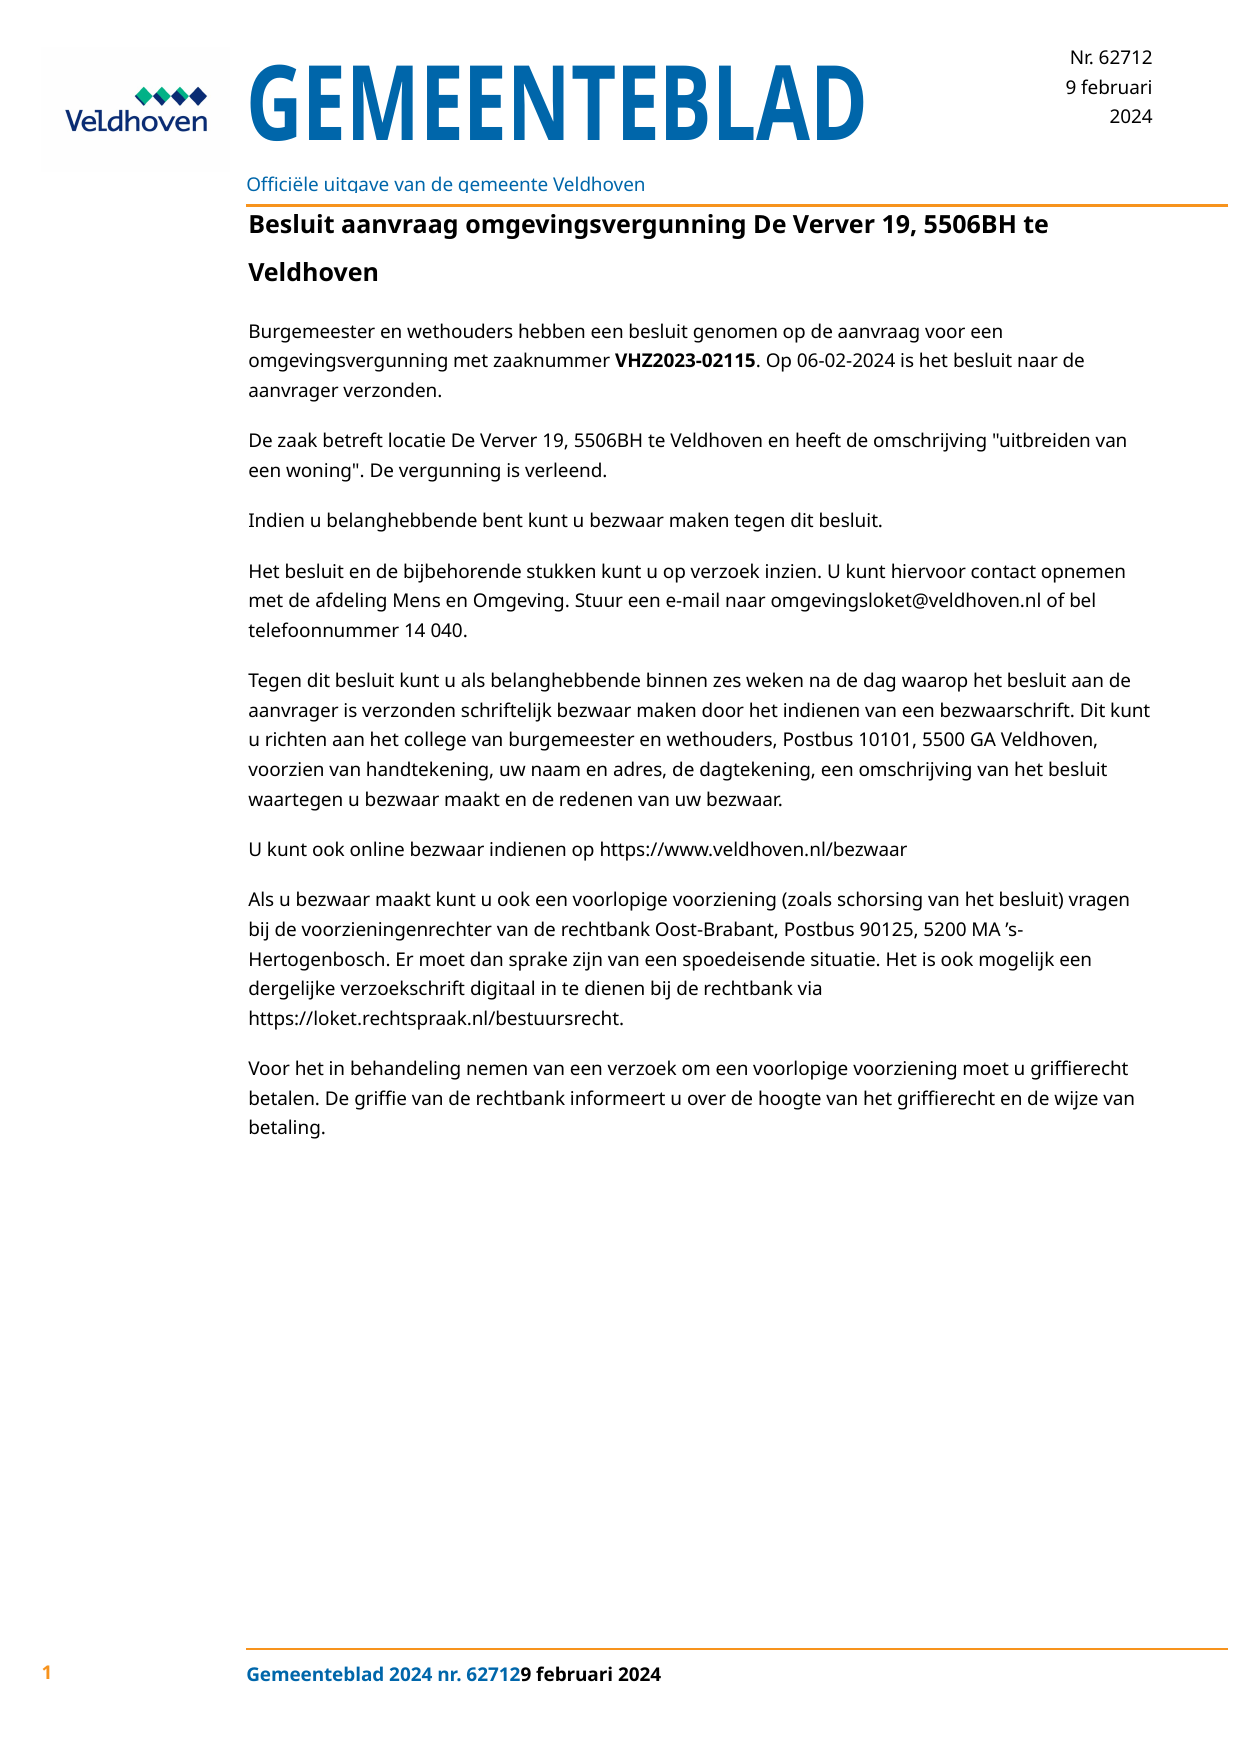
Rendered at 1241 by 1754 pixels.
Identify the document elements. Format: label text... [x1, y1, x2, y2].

picture [41, 47, 231, 172]
text Voor het in behandeling nemen van een verzoek om een voorlopige voorziening moet u griffierecht betalen. De griffie van de rechtbank informeert u over de hoogte van het griffierecht en de wijze van betaling. [248, 1055, 1152, 1140]
text Het besluit en de bijbehorende stukken kunt u op verzoek inzien. U kunt hiervoor contact opnemen met de afdeling Mens en Omgeving. Stuur een e-mail naar omgevingsloket@veldhoven.nl of bel telefoonnummer 14 040. [248, 558, 1152, 643]
text Burgemeester en wethouders hebben een besluit genomen op de aanvraag voor een omgevingsvergunning met zaaknummer VHZ2023-02115. Op 06-02-2024 is het besluit naar de aanvrager verzonden. [248, 318, 1152, 403]
text Als u bezwaar maakt kunt u ook een voorlopige voorziening (zoals schorsing van het besluit) vragen bij de voorzieningenrechter van de rechtbank Oost-Brabant, Postbus 90125, 5200 MA ’s-Hertogenbosch. Er moet dan sprake zijn van een spoedeisende situatie. Het is ook mogelijk een dergelijke verzoekschrift digitaal in te dienen bij de rechtbank via https://loket.rechtspraak.nl/bestuursrecht. [248, 887, 1152, 1031]
text Tegen dit besluit kunt u als belanghebbende binnen zes weken na de dag waarop het besluit aan de aanvrager is verzonden schriftelijk bezwaar maken door het indienen van een bezwaarschrift. Dit kunt u richten aan het college van burgemeester en wethouders, Postbus 10101, 5500 GA Veldhoven, voorzien van handtekening, uw naam en adres, de dagtekening, een omschrijving van het besluit waartegen u bezwaar maakt en de redenen van uw bezwaar. [248, 667, 1152, 812]
text U kunt ook online bezwaar indienen op https://www.veldhoven.nl/bezwaar [248, 836, 1152, 862]
text De zaak betreft locatie De Verver 19, 5506BH te Veldhoven en heeft de omschrijving "uitbreiden van een woning". De vergunning is verleend. [248, 427, 1152, 483]
text Besluit aanvraag omgevingsvergunning De Verver 19, 5506BH te Veldhoven [248, 207, 1152, 288]
text Indien u belanghebbende bent kunt u bezwaar maken tegen dit besluit. [248, 507, 1152, 533]
